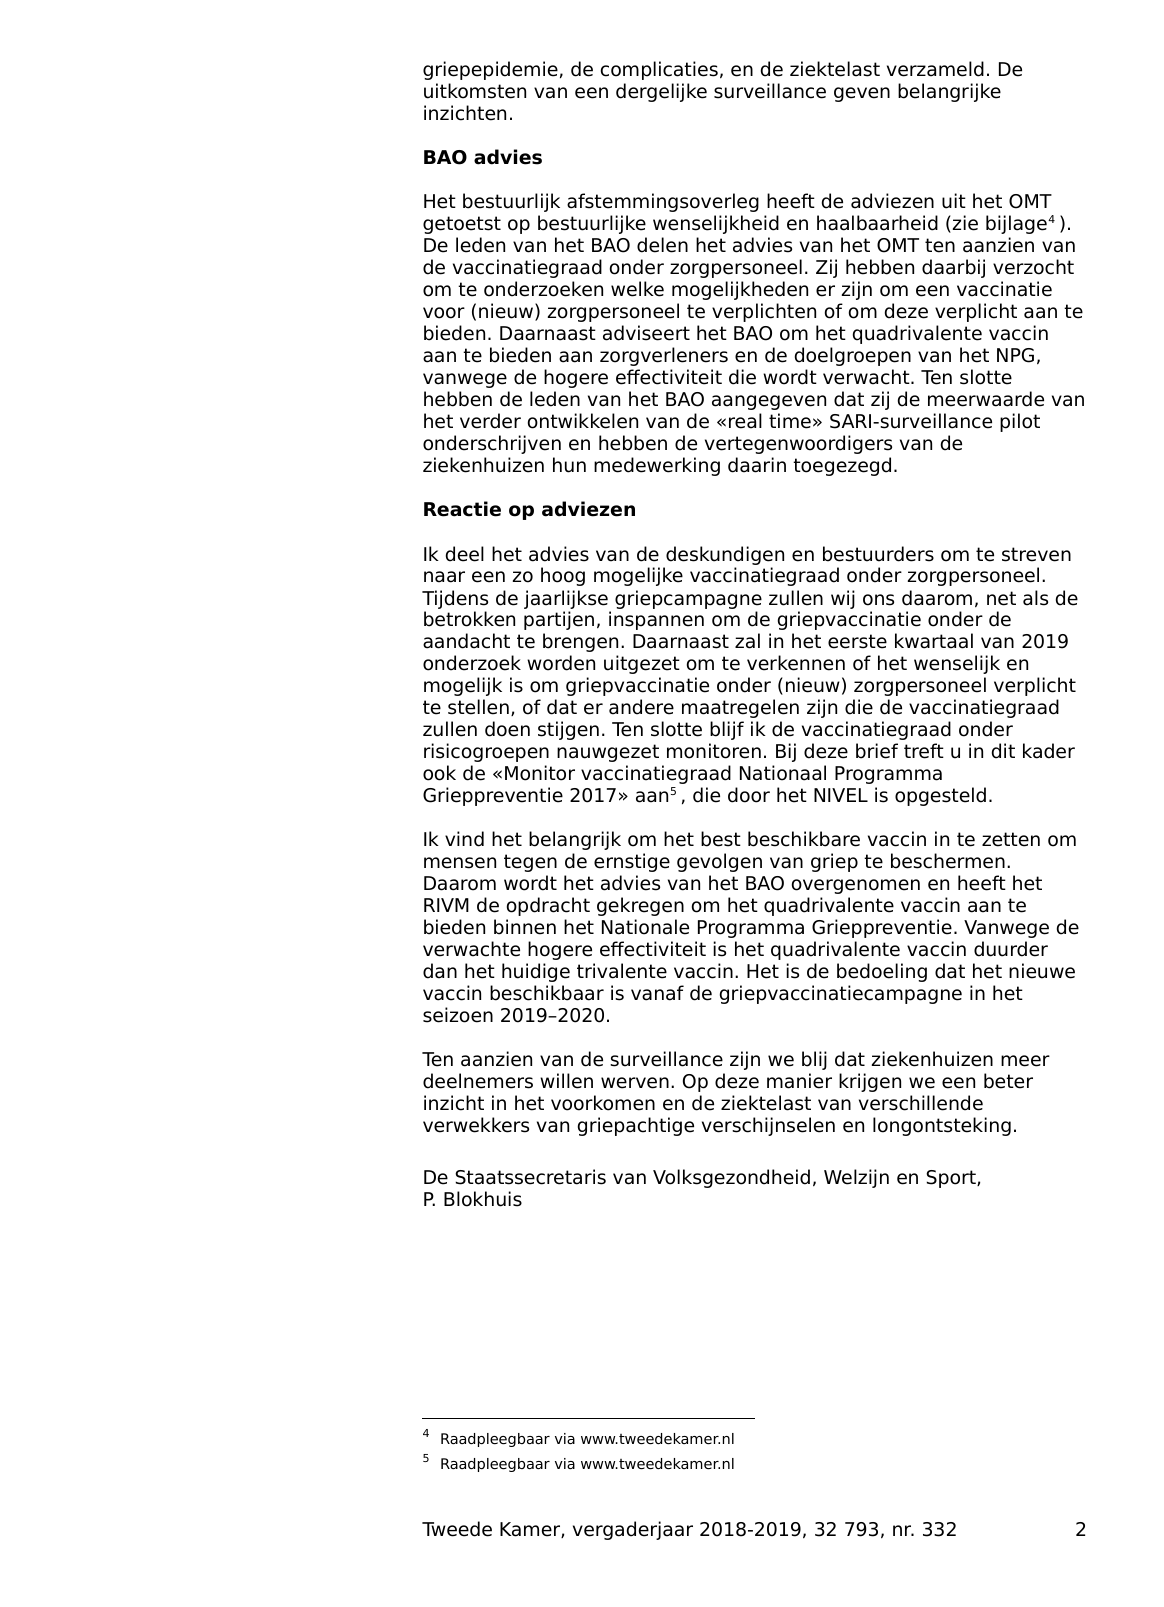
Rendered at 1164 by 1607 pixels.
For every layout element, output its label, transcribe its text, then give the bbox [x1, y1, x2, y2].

text Raadpleegbaar via www.tweedekamer.nl [422, 1452, 1087, 1474]
text Ik deel het advies van de deskundigen en bestuurders om te streven naar een zo hoog mogelijke vaccinatiegraad onder zorgpersoneel. Tijdens de jaarlijkse griepcampagne zullen wij ons daarom, net als de betrokken partijen, inspannen om de griepvaccinatie onder de aandacht te brengen. Daarnaast zal in het eerste kwartaal van 2019 onderzoek worden uitgezet om te verkennen of het wenselijk en mogelijk is om griepvaccinatie onder (nieuw) zorgpersoneel verplicht te stellen, of dat er andere maatregelen zijn die de vaccinatiegraad zullen doen stijgen. Ten slotte blijf ik de vaccinatiegraad onder risicogroepen nauwgezet monitoren. Bij deze brief treft u in dit kader ook de «Monitor vaccinatiegraad Nationaal Programma Grieppreventie 2017» aan, die door het NIVEL is opgesteld. [422, 543, 1087, 807]
text Ten aanzien van de surveillance zijn we blij dat ziekenhuizen meer deelnemers willen werven. Op deze manier krijgen we een beter inzicht in het voorkomen en de ziektelast van verschillende verwekkers van griepachtige verschijnselen en longontsteking. [422, 1049, 1087, 1137]
subtitle BAO advies [422, 147, 1087, 169]
text De Staatssecretaris van Volksgezondheid, Welzijn en Sport, P. Blokhuis [422, 1167, 1087, 1211]
text Ik vind het belangrijk om het best beschikbare vaccin in te zetten om mensen tegen de ernstige gevolgen van griep te beschermen. Daarom wordt het advies van het BAO overgenomen en heeft het RIVM de opdracht gekregen om het quadrivalente vaccin aan te bieden binnen het Nationale Programma Grieppreventie. Vanwege de verwachte hogere effectiviteit is het quadrivalente vaccin duurder dan het huidige trivalente vaccin. Het is de bedoeling dat het nieuwe vaccin beschikbaar is vanaf de griepvaccinatiecampagne in het seizoen 2019–2020. [422, 829, 1087, 1027]
subtitle Reactie op adviezen [422, 499, 1087, 521]
text griepepidemie, de complicaties, en de ziektelast verzameld. De uitkomsten van een dergelijke surveillance geven belangrijke inzichten. [422, 59, 1087, 125]
text Het bestuurlijk afstemmingsoverleg heeft de adviezen uit het OMT getoetst op bestuurlijke wenselijkheid en haalbaarheid (zie bijlage). De leden van het BAO delen het advies van het OMT ten aanzien van de vaccinatiegraad onder zorgpersoneel. Zij hebben daarbij verzocht om te onderzoeken welke mogelijkheden er zijn om een vaccinatie voor (nieuw) zorgpersoneel te verplichten of om deze verplicht aan te bieden. Daarnaast adviseert het BAO om het quadrivalente vaccin aan te bieden aan zorgverleners en de doelgroepen van het NPG, vanwege de hogere effectiviteit die wordt verwacht. Ten slotte hebben de leden van het BAO aangegeven dat zij de meerwaarde van het verder ontwikkelen van de «real time» SARI-surveillance pilot onderschrijven en hebben de vertegenwoordigers van de ziekenhuizen hun medewerking daarin toegezegd. [422, 191, 1087, 477]
text Raadpleegbaar via www.tweedekamer.nl [422, 1427, 1087, 1449]
